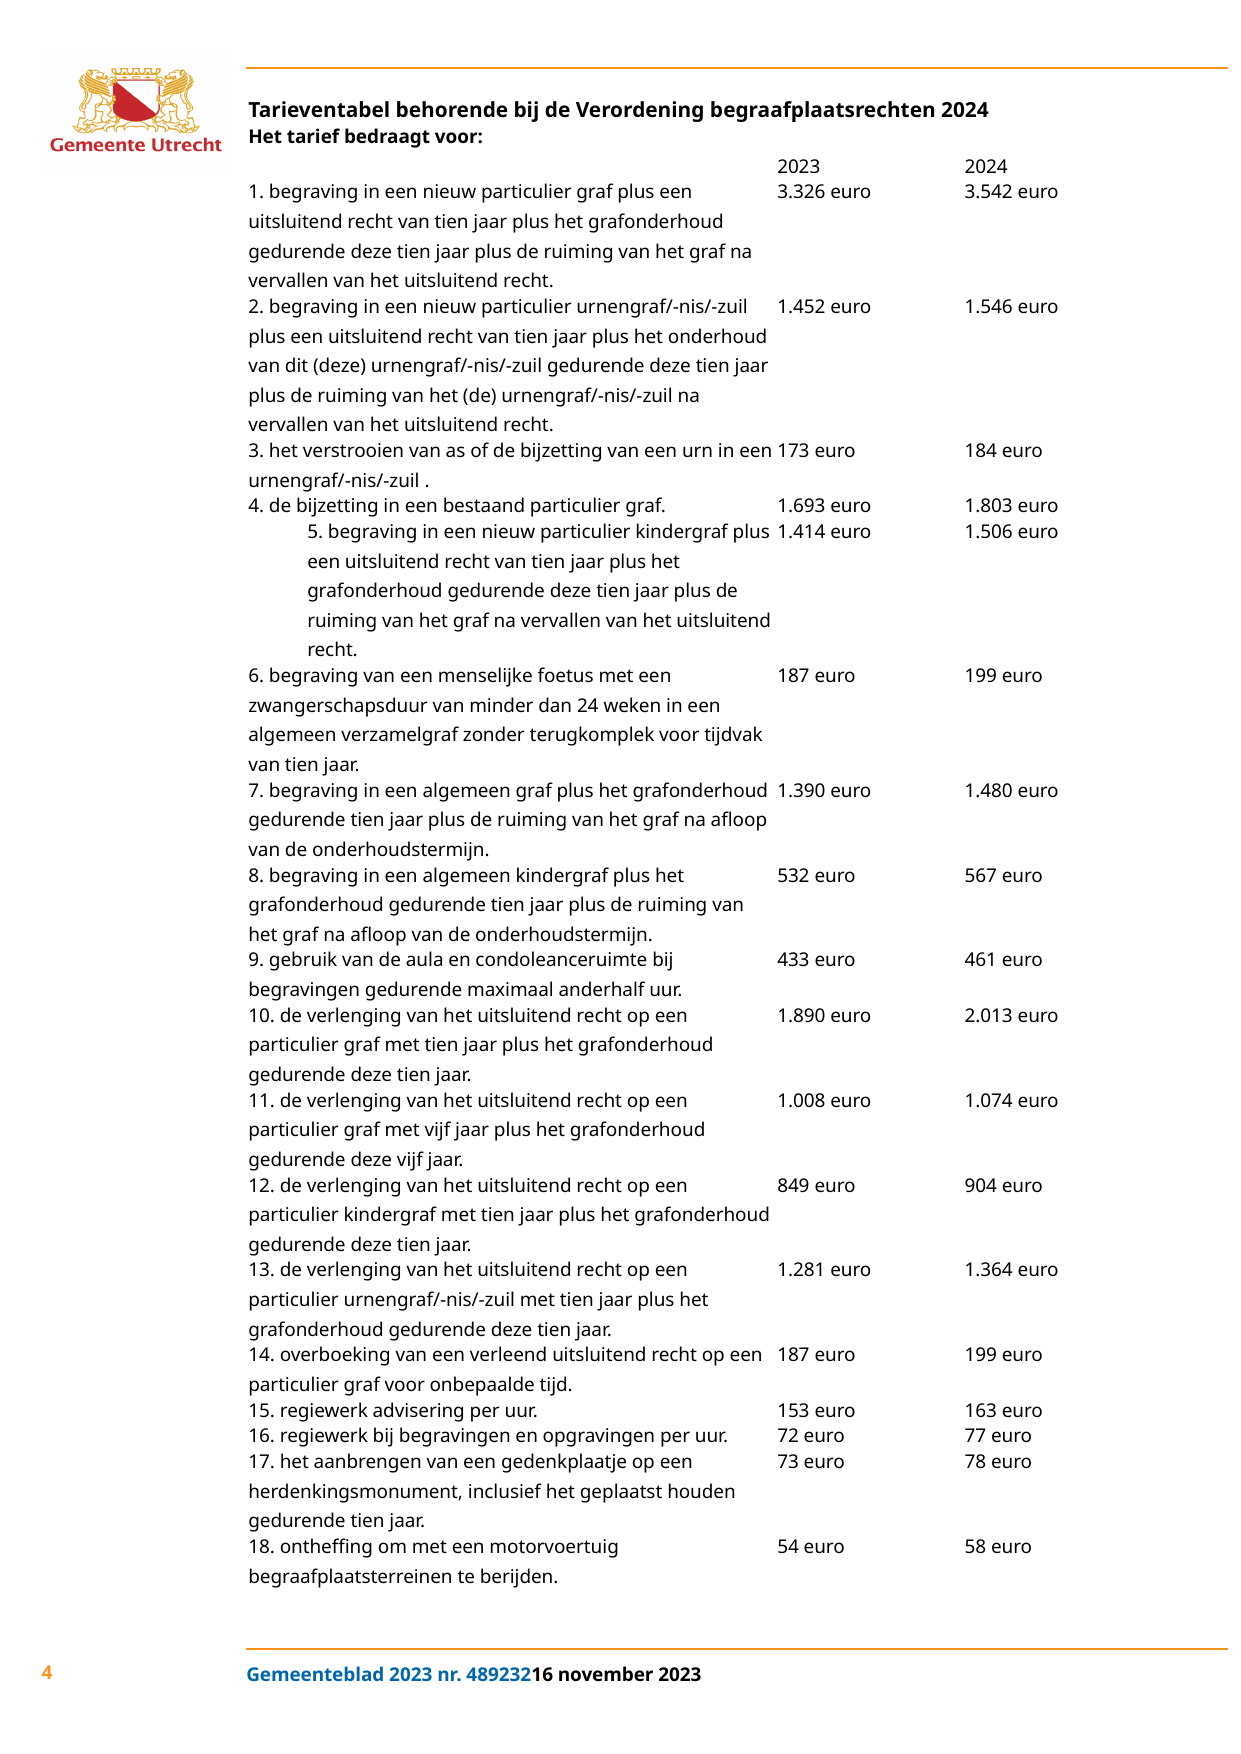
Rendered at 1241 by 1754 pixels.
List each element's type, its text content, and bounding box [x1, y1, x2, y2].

table_cell 5. begraving in een nieuw particulier kindergraf plus een uitsluitend recht van tien jaar plus het grafonderhoud gedurende deze tien jaar plus de ruiming van het graf na vervallen van het uitsluitend recht. [248, 518, 777, 662]
table_cell 2. begraving in een nieuw particulier urnengraf/-nis/-zuil plus een uitsluitend recht van tien jaar plus het onderhoud van dit (deze) urnengraf/-nis/-zuil gedurende deze tien jaar plus de ruiming van het (de) urnengraf/-nis/-zuil na vervallen van het uitsluitend recht. [248, 293, 777, 437]
table_cell 904 euro [964, 1172, 1152, 1257]
table_cell 1.414 euro [777, 518, 964, 662]
table_cell 153 euro [777, 1397, 964, 1423]
table_cell 199 euro [964, 663, 1152, 777]
table_cell 1.506 euro [964, 518, 1152, 662]
text Tarieventabel behorende bij de Verordening begraafplaatsrechten 2024 [248, 95, 1152, 123]
table_cell 567 euro [964, 862, 1152, 947]
table_cell 9. gebruik van de aula en condoleanceruimte bij begravingen gedurende maximaal anderhalf uur. [248, 947, 777, 1002]
table_cell 532 euro [777, 862, 964, 947]
table_cell 77 euro [964, 1423, 1152, 1448]
table_cell 1.693 euro [777, 493, 964, 518]
table_cell 13. de verlenging van het uitsluitend recht op een particulier urnengraf/-nis/-zuil met tien jaar plus het grafonderhoud gedurende deze tien jaar. [248, 1257, 777, 1342]
table_cell 1.803 euro [964, 493, 1152, 518]
table_cell 199 euro [964, 1342, 1152, 1397]
table_cell 1.480 euro [964, 777, 1152, 862]
table_header 2024 [964, 153, 1152, 179]
table_cell 58 euro [964, 1533, 1152, 1588]
table_cell 1.546 euro [964, 293, 1152, 437]
table_cell 73 euro [777, 1448, 964, 1533]
table_cell 18. ontheffing om met een motorvoertuig begraafplaatsterreinen te berijden. [248, 1533, 777, 1588]
table_cell 11. de verlenging van het uitsluitend recht op een particulier graf met vijf jaar plus het grafonderhoud gedurende deze vijf jaar. [248, 1087, 777, 1172]
table_cell 173 euro [777, 437, 964, 493]
table_cell 1. begraving in een nieuw particulier graf plus een uitsluitend recht van tien jaar plus het grafonderhoud gedurende deze tien jaar plus de ruiming van het graf na vervallen van het uitsluitend recht. [248, 179, 777, 293]
table_cell 433 euro [777, 947, 964, 1002]
table_cell 3. het verstrooien van as of de bijzetting van een urn in een urnengraf/-nis/-zuil . [248, 437, 777, 493]
table_cell 72 euro [777, 1423, 964, 1448]
table_cell 1.281 euro [777, 1257, 964, 1342]
table_cell 15. regiewerk advisering per uur. [248, 1397, 777, 1423]
table_cell 54 euro [777, 1533, 964, 1588]
table_cell 17. het aanbrengen van een gedenkplaatje op een herdenkingsmonument, inclusief het geplaatst houden gedurende tien jaar. [248, 1448, 777, 1533]
table_cell 2.013 euro [964, 1002, 1152, 1087]
table_cell 7. begraving in een algemeen graf plus het grafonderhoud gedurende tien jaar plus de ruiming van het graf na afloop van de onderhoudstermijn. [248, 777, 777, 862]
table_cell 184 euro [964, 437, 1152, 493]
table_cell 1.008 euro [777, 1087, 964, 1172]
table_cell 12. de verlenging van het uitsluitend recht op een particulier kindergraf met tien jaar plus het grafonderhoud gedurende deze tien jaar. [248, 1172, 777, 1257]
table_cell 1.390 euro [777, 777, 964, 862]
table_cell 4. de bijzetting in een bestaand particulier graf. [248, 493, 777, 518]
table_cell 3.326 euro [777, 179, 964, 293]
table_cell 16. regiewerk bij begravingen en opgravingen per uur. [248, 1423, 777, 1448]
table_cell 1.452 euro [777, 293, 964, 437]
table_cell 187 euro [777, 663, 964, 777]
table_cell 163 euro [964, 1397, 1152, 1423]
table_cell 14. overboeking van een verleend uitsluitend recht op een particulier graf voor onbepaalde tijd. [248, 1342, 777, 1397]
table_cell 10. de verlenging van het uitsluitend recht op een particulier graf met tien jaar plus het grafonderhoud gedurende deze tien jaar. [248, 1002, 777, 1087]
table_cell 8. begraving in een algemeen kindergraf plus het grafonderhoud gedurende tien jaar plus de ruiming van het graf na afloop van de onderhoudstermijn. [248, 862, 777, 947]
table_cell 849 euro [777, 1172, 964, 1257]
table_cell 1.364 euro [964, 1257, 1152, 1342]
table_cell 187 euro [777, 1342, 964, 1397]
table_header [248, 153, 777, 179]
picture [41, 47, 231, 172]
table_cell 1.890 euro [777, 1002, 964, 1087]
table_cell 3.542 euro [964, 179, 1152, 293]
table_cell 461 euro [964, 947, 1152, 1002]
table_cell 6. begraving van een menselijke foetus met een zwangerschapsduur van minder dan 24 weken in een algemeen verzamelgraf zonder terugkomplek voor tijdvak van tien jaar. [248, 663, 777, 777]
text Het tarief bedraagt voor: [248, 123, 1152, 149]
table_cell 1.074 euro [964, 1087, 1152, 1172]
table_header 2023 [777, 153, 964, 179]
table_cell 78 euro [964, 1448, 1152, 1533]
